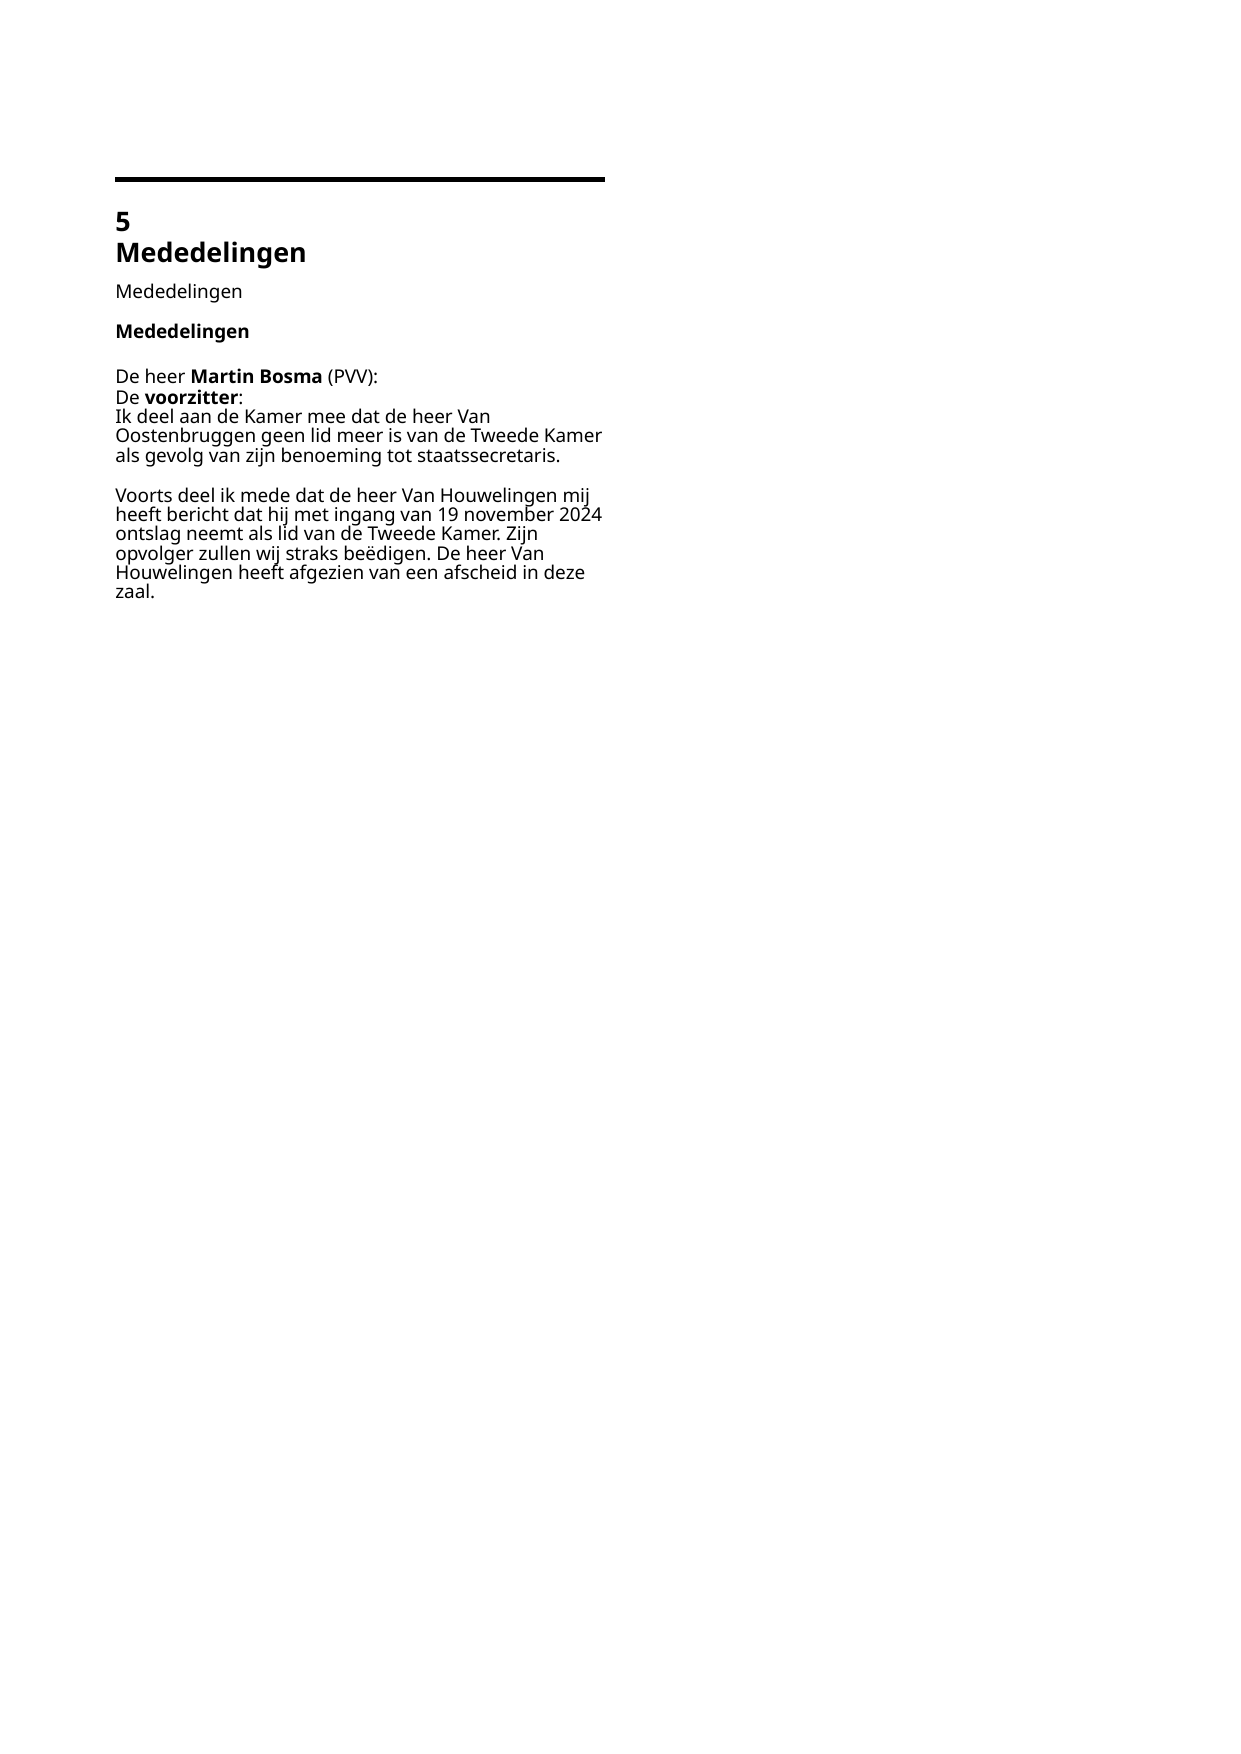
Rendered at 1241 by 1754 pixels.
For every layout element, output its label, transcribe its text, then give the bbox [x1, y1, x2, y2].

text De voorzitter: [115, 389, 605, 408]
text Mededelingen [115, 283, 605, 302]
text Voorts deel ik mede dat de heer Van Houwelingen mij heeft bericht dat hij met ingang van 19 november 2024 ontslag neemt als lid van de Tweede Kamer. Zijn opvolger zullen wij straks beëdigen. De heer Van Houwelingen heeft afgezien van een afscheid in deze zaal. [115, 487, 605, 602]
text Mededelingen [115, 239, 605, 283]
text Mededelingen [115, 323, 605, 342]
text 5 [115, 203, 605, 239]
text Ik deel aan de Kamer mee dat de heer Van Oostenbruggen geen lid meer is van de Tweede Kamer als gevolg van zijn benoeming tot staatssecretaris. [115, 408, 605, 466]
text De heer Martin Bosma (PVV): [115, 363, 605, 389]
